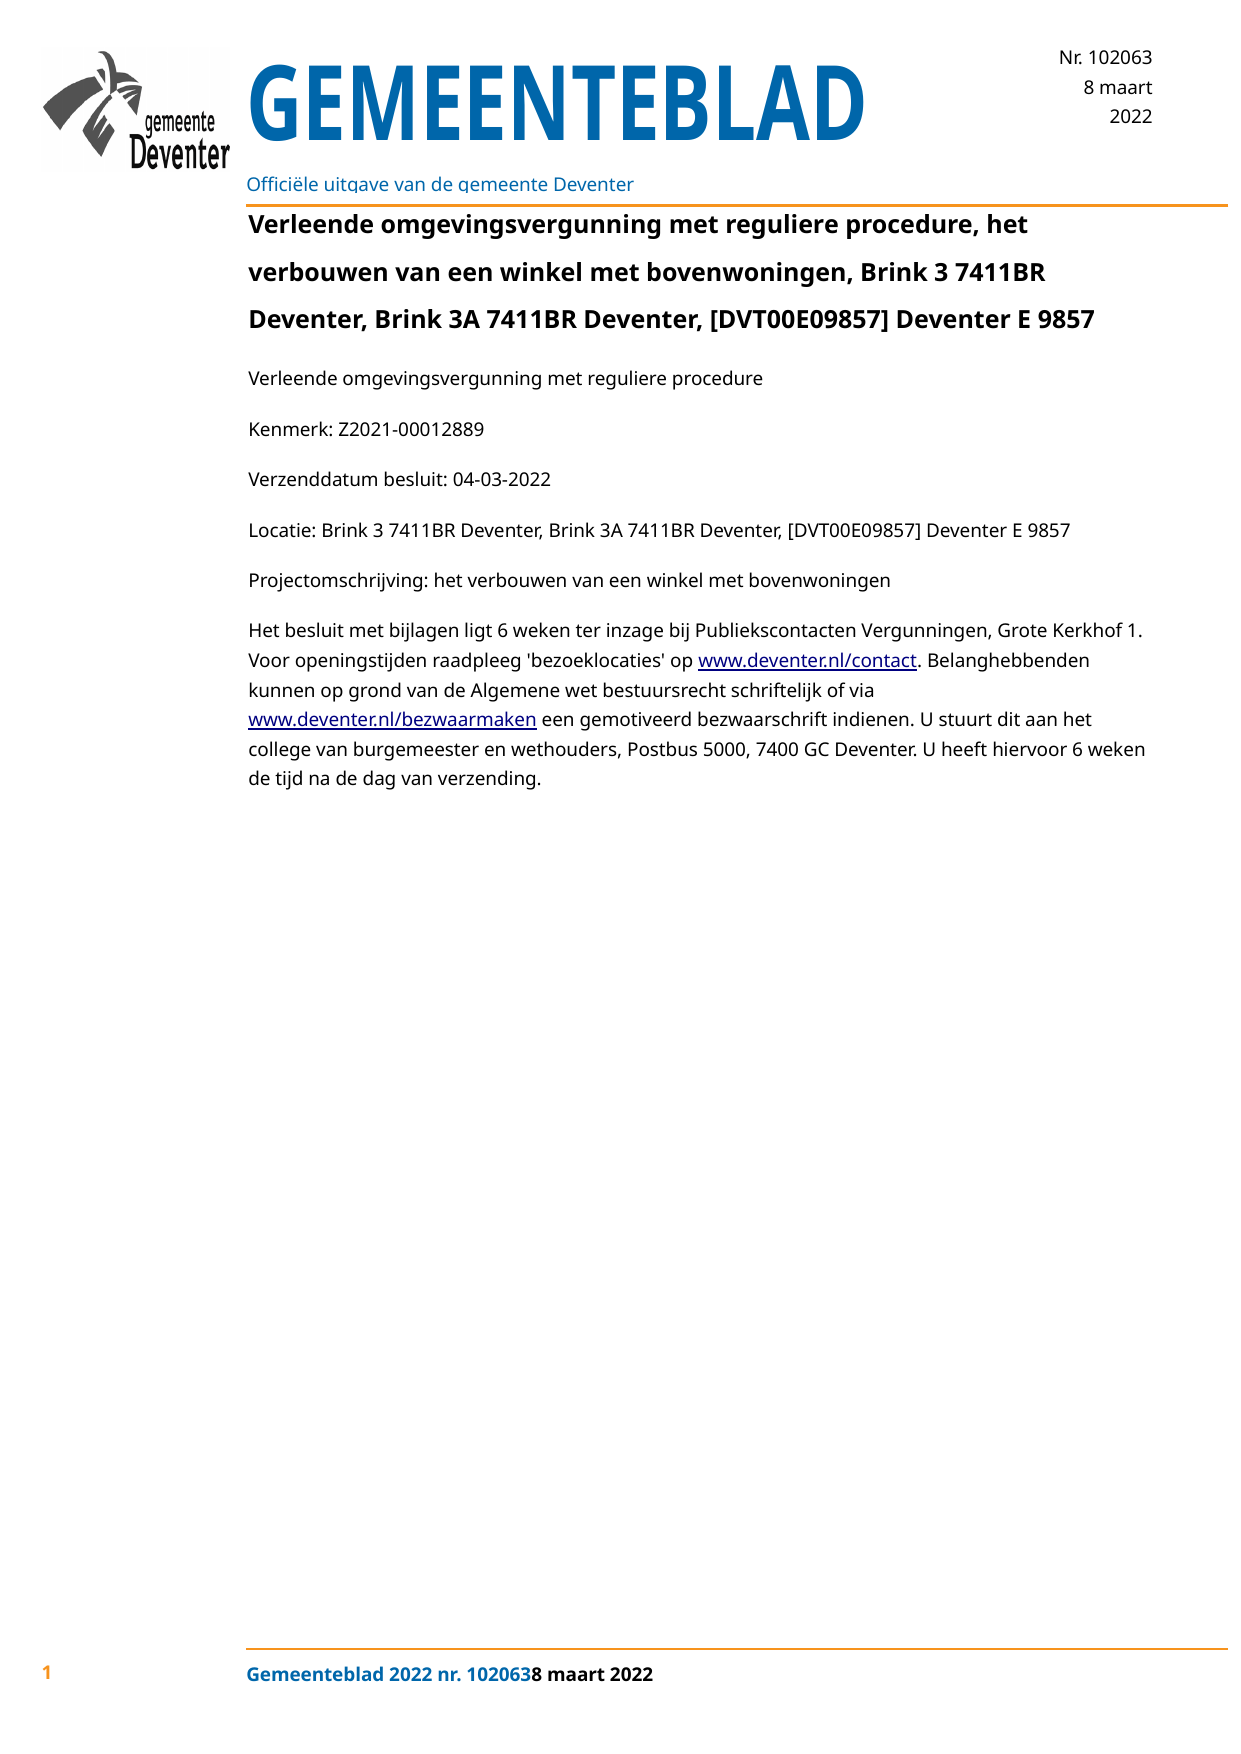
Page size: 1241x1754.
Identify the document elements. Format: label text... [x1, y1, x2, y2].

picture [41, 47, 231, 172]
text Verzenddatum besluit: 04-03-2022 [248, 466, 1152, 492]
text Verleende omgevingsvergunning met reguliere procedure [248, 366, 1152, 391]
text Verleende omgevingsvergunning met reguliere procedure, het verbouwen van een winkel met bovenwoningen, Brink 3 7411BR Deventer, Brink 3A 7411BR Deventer, [DVT00E09857] Deventer E 9857 [248, 207, 1152, 336]
text Locatie: Brink 3 7411BR Deventer, Brink 3A 7411BR Deventer, [DVT00E09857] Deventer E 9857 [248, 517, 1152, 542]
text Het besluit met bijlagen ligt 6 weken ter inzage bij Publiekscontacten Vergunningen, Grote Kerkhof 1. Voor openingstijden raadpleeg 'bezoeklocaties' op www.deventer.nl/contact. Belanghebbenden kunnen op grond van de Algemene wet bestuursrecht schriftelijk of via www.deventer.nl/bezwaarmaken een gemotiveerd bezwaarschrift indienen. U stuurt dit aan het college van burgemeester en wethouders, Postbus 5000, 7400 GC Deventer. U heeft hiervoor 6 weken de tijd na de dag van verzending. [248, 618, 1152, 791]
text Projectomschrijving: het verbouwen van een winkel met bovenwoningen [248, 567, 1152, 593]
text Kenmerk: Z2021-00012889 [248, 416, 1152, 442]
